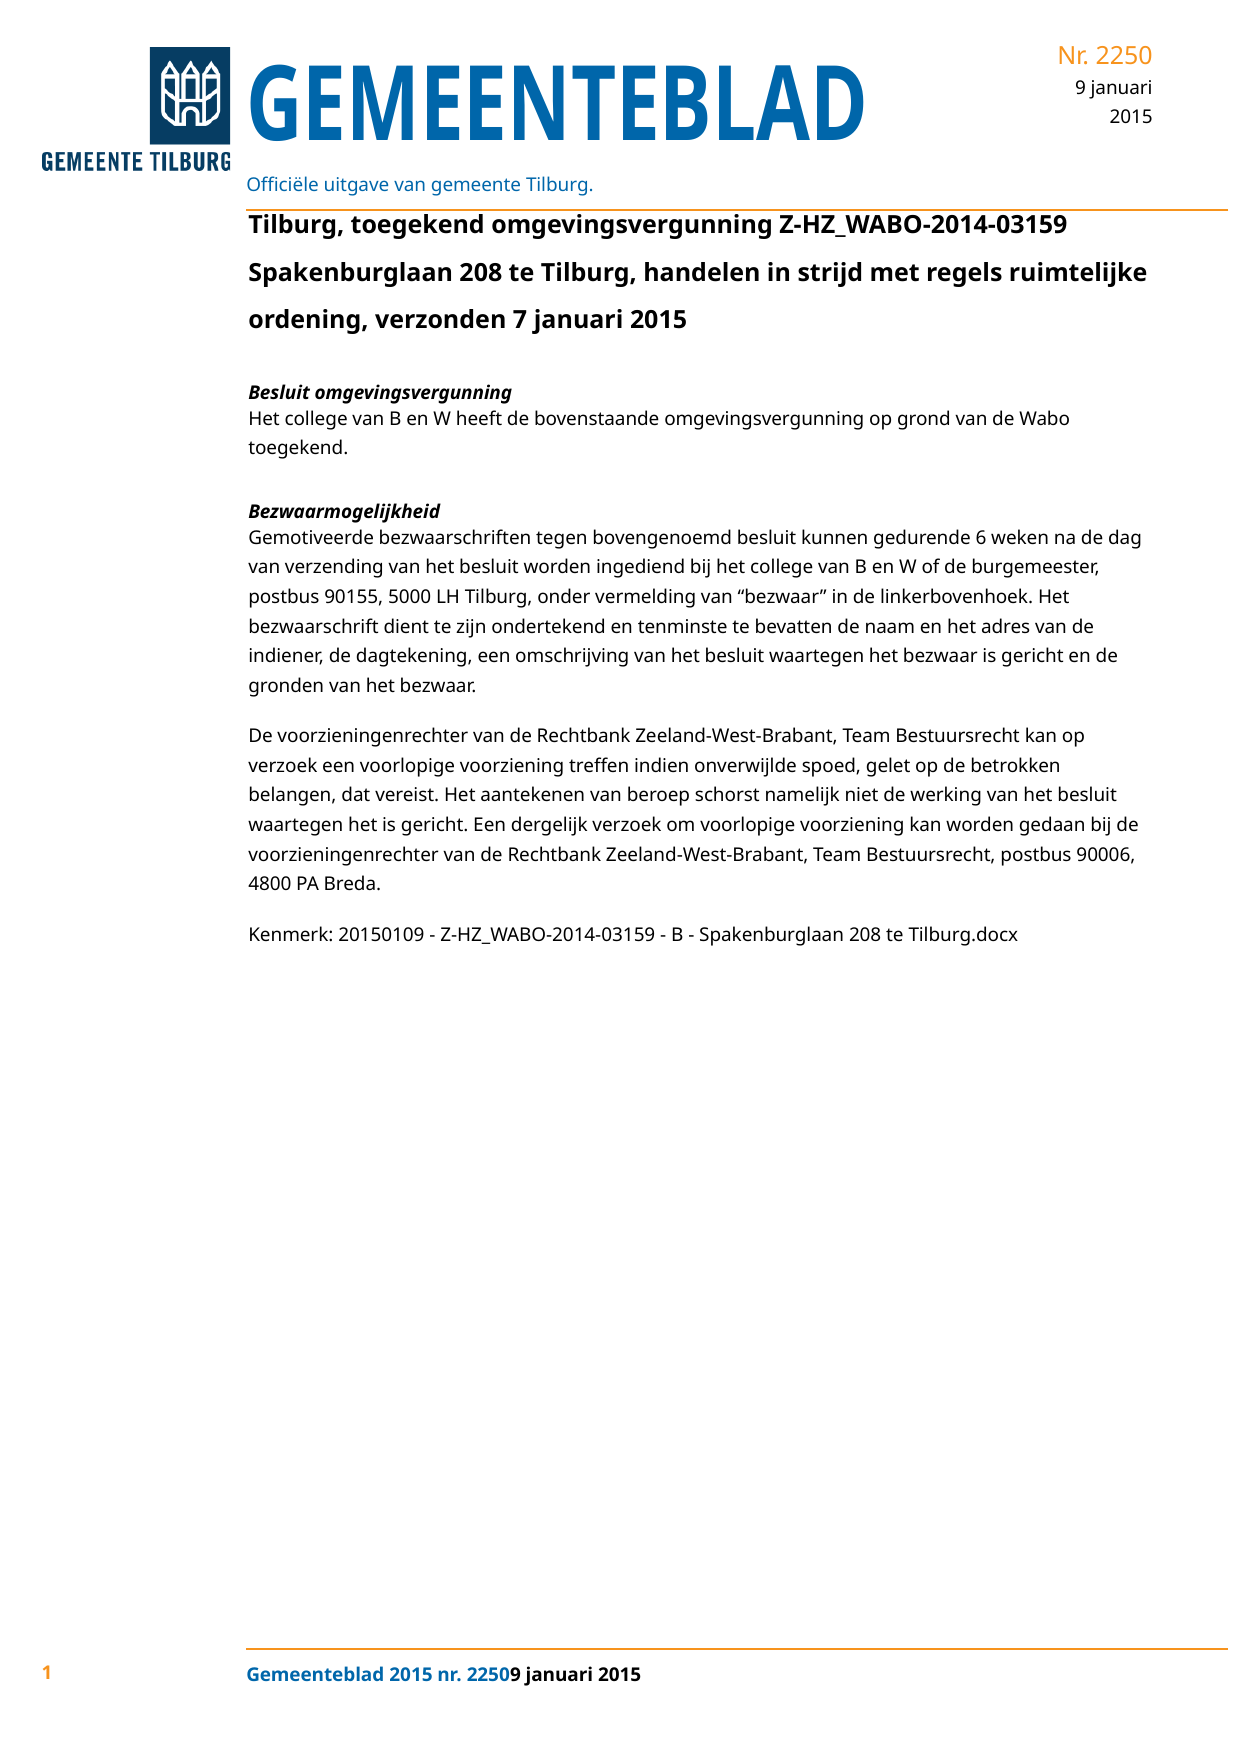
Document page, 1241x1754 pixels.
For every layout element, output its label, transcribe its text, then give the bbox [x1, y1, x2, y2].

text Besluit omgevingsvergunning [248, 379, 1152, 405]
text Bezwaarmogelijkheid [248, 498, 1152, 524]
picture [41, 47, 231, 172]
text Gemotiveerde bezwaarschriften tegen bovengenoemd besluit kunnen gedurende 6 weken na de dag van verzending van het besluit worden ingediend bij het college van B en W of de burgemeester, postbus 90155, 5000 LH Tilburg, onder vermelding van “bezwaar” in de linkerbovenhoek. Het bezwaarschrift dient te zijn ondertekend en tenminste te bevatten de naam en het adres van de indiener, de dagtekening, een omschrijving van het besluit waartegen het bezwaar is gericht en de gronden van het bezwaar. [248, 524, 1152, 698]
text De voorzieningenrechter van de Rechtbank Zeeland-West-Brabant, Team Bestuursrecht kan op verzoek een voorlopige voorziening treffen indien onverwijlde spoed, gelet op de betrokken belangen, dat vereist. Het aantekenen van beroep schorst namelijk niet de werking van het besluit waartegen het is gericht. Een dergelijk verzoek om voorlopige voorziening kan worden gedaan bij de voorzieningenrechter van de Rechtbank Zeeland-West-Brabant, Team Bestuursrecht, postbus 90006, 4800 PA Breda. [248, 722, 1152, 896]
text Het college van B en W heeft de bovenstaande omgevingsvergunning op grond van de Wabo toegekend. [248, 405, 1152, 460]
text Tilburg, toegekend omgevingsvergunning Z-HZ_WABO-2014-03159 Spakenburglaan 208 te Tilburg, handelen in strijd met regels ruimtelijke ordening, verzonden 7 januari 2015 [248, 211, 1152, 336]
text Kenmerk: 20150109 - Z-HZ_WABO-2014-03159 - B - Spakenburglaan 208 te Tilburg.docx [248, 921, 1152, 946]
